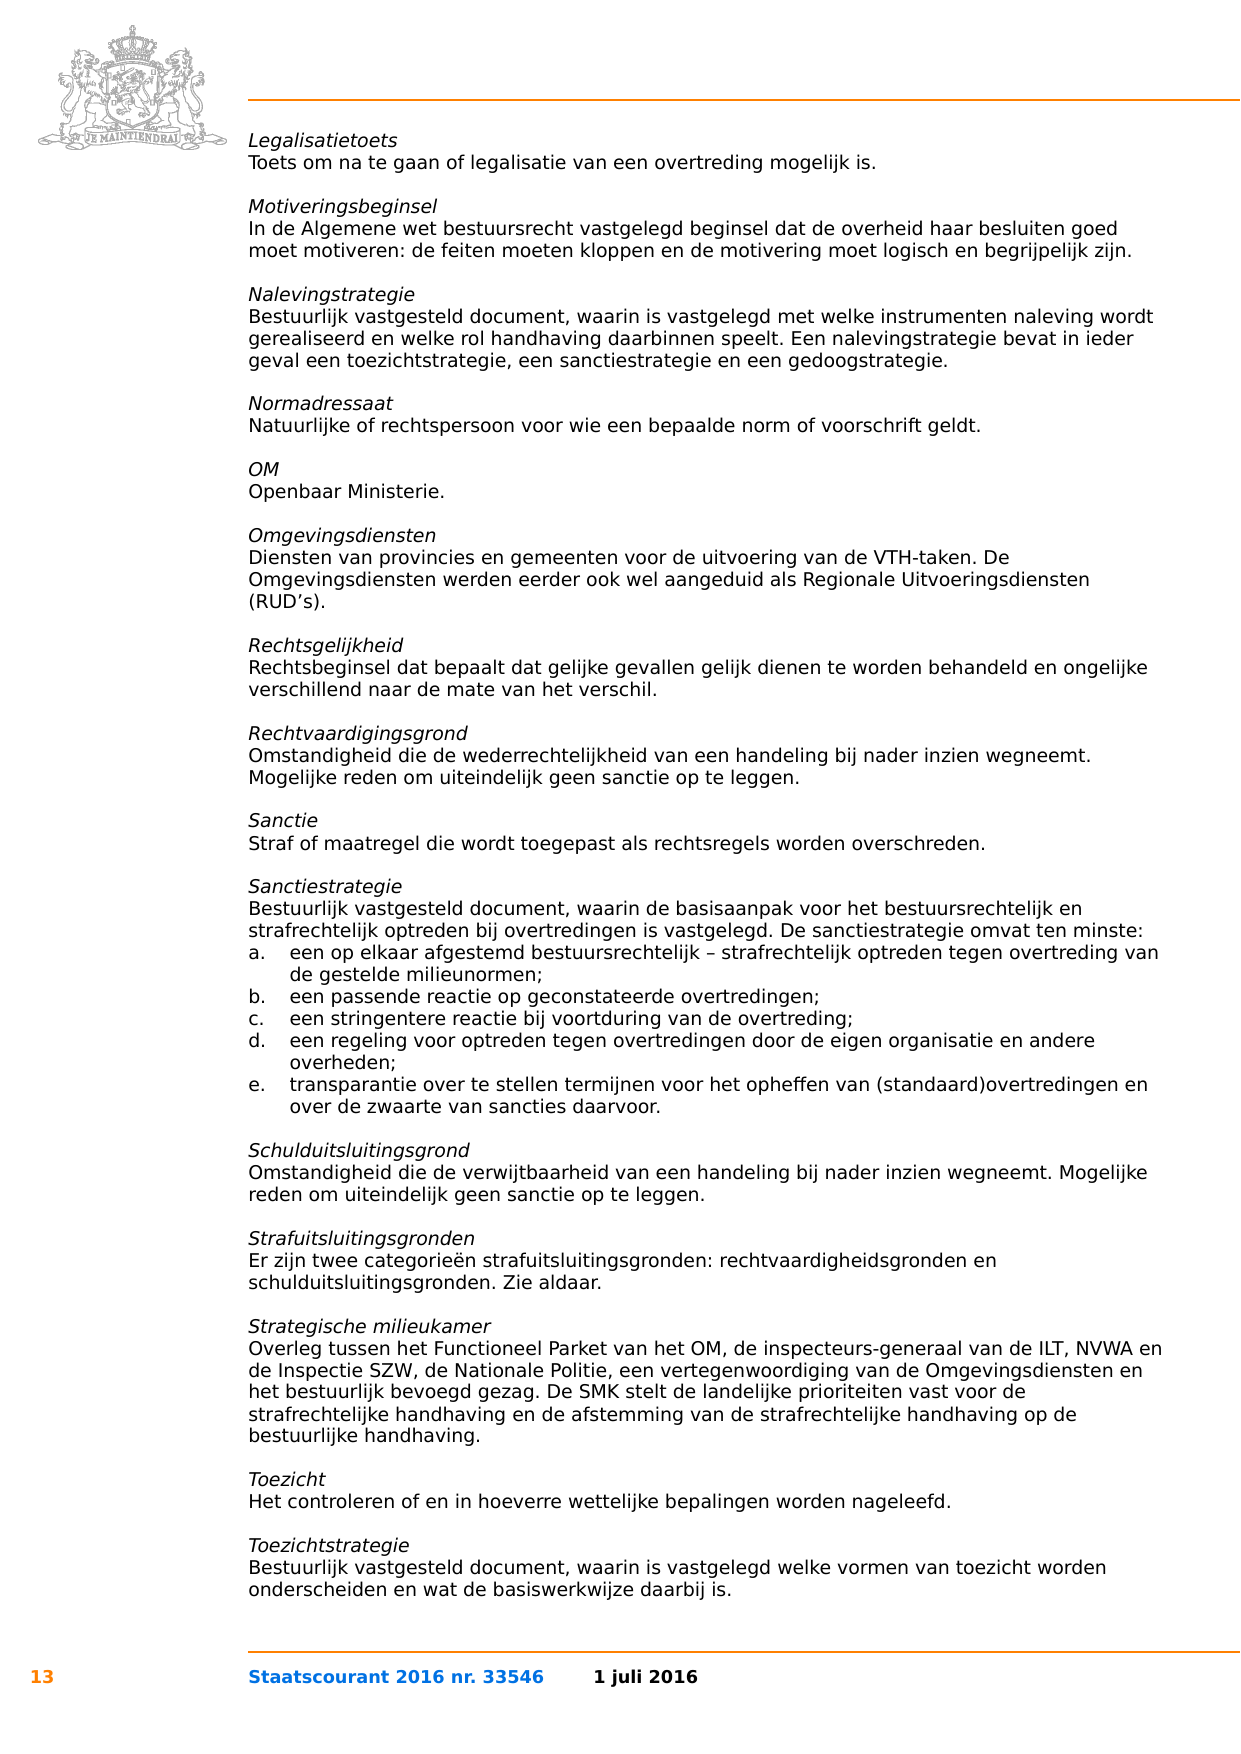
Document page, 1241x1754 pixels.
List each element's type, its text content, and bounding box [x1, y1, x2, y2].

text e. transparantie over te stellen termijnen voor het opheffen van (standaard)overtredingen en over de zwaarte van sancties daarvoor. [248, 1074, 1163, 1118]
text a. een op elkaar afgestemd bestuursrechtelijk – strafrechtelijk optreden tegen overtreding van de gestelde milieunormen; [248, 942, 1163, 986]
text Overleg tussen het Functioneel Parket van het OM, de inspecteurs-generaal van de ILT, NVWA en de Inspectie SZW, de Nationale Politie, een vertegenwoordiging van de Omgevingsdiensten en het bestuurlijk bevoegd gezag. De SMK stelt de landelijke prioriteiten vast voor de strafrechtelijke handhaving en de afstemming van de strafrechtelijke handhaving op de bestuurlijke handhaving. [248, 1337, 1163, 1447]
text Bestuurlijk vastgesteld document, waarin is vastgelegd welke vormen van toezicht worden onderscheiden en wat de basiswerkwijze daarbij is. [248, 1557, 1163, 1601]
text Omstandigheid die de wederrechtelijkheid van een handeling bij nader inzien wegneemt. Mogelijke reden om uiteindelijk geen sanctie op te leggen. [248, 744, 1163, 788]
text d. een regeling voor optreden tegen overtredingen door de eigen organisatie en andere overheden; [248, 1030, 1163, 1074]
text Schulduitsluitingsgrond [248, 1140, 1163, 1162]
text c. een stringentere reactie bij voortduring van de overtreding; [248, 1008, 1163, 1030]
text Toezicht [248, 1469, 1163, 1491]
text OM [248, 459, 1163, 481]
text Sanctiestrategie [248, 876, 1163, 898]
text Strafuitsluitingsgronden [248, 1228, 1163, 1250]
text Sanctie [248, 810, 1163, 832]
text Bestuurlijk vastgesteld document, waarin is vastgelegd met welke instrumenten naleving wordt gerealiseerd en welke rol handhaving daarbinnen speelt. Een nalevingstrategie bevat in ieder geval een toezichtstrategie, een sanctiestrategie en een gedoogstrategie. [248, 306, 1163, 371]
text Diensten van provincies en gemeenten voor de uitvoering van de VTH-taken. De Omgevingsdiensten werden eerder ook wel aangeduid als Regionale Uitvoeringsdiensten (RUD’s). [248, 547, 1163, 613]
text Toets om na te gaan of legalisatie van een overtreding mogelijk is. [248, 152, 1163, 174]
text b. een passende reactie op geconstateerde overtredingen; [248, 986, 1163, 1008]
text Rechtsgelijkheid [248, 635, 1163, 657]
text Het controleren of en in hoeverre wettelijke bepalingen worden nageleefd. [248, 1491, 1163, 1513]
text Motiveringsbeginsel [248, 196, 1163, 218]
text Normadressaat [248, 393, 1163, 415]
text Omstandigheid die de verwijtbaarheid van een handeling bij nader inzien wegneemt. Mogelijke reden om uiteindelijk geen sanctie op te leggen. [248, 1162, 1163, 1206]
text Straf of maatregel die wordt toegepast als rechtsregels worden overschreden. [248, 832, 1163, 854]
text Er zijn twee categorieën strafuitsluitingsgronden: rechtvaardigheidsgronden en schulduitsluitingsgronden. Zie aldaar. [248, 1250, 1163, 1294]
text Rechtsbeginsel dat bepaalt dat gelijke gevallen gelijk dienen te worden behandeld en ongelijke verschillend naar de mate van het verschil. [248, 657, 1163, 701]
text Natuurlijke of rechtspersoon voor wie een bepaalde norm of voorschrift geldt. [248, 415, 1163, 437]
text Toezichtstrategie [248, 1535, 1163, 1557]
text Legalisatietoets [248, 130, 1163, 152]
text In de Algemene wet bestuursrecht vastgelegd beginsel dat de overheid haar besluiten goed moet motiveren: de feiten moeten kloppen en de motivering moet logisch en begrijpelijk zijn. [248, 218, 1163, 262]
text Rechtvaardigingsgrond [248, 723, 1163, 744]
picture [38, 25, 227, 150]
text Strategische milieukamer [248, 1316, 1163, 1337]
text Bestuurlijk vastgesteld document, waarin de basisaanpak voor het bestuursrechtelijk en strafrechtelijk optreden bij overtredingen is vastgelegd. De sanctiestrategie omvat ten minste: [248, 898, 1163, 942]
text Omgevingsdiensten [248, 525, 1163, 547]
text Openbaar Ministerie. [248, 481, 1163, 503]
text Nalevingstrategie [248, 283, 1163, 306]
